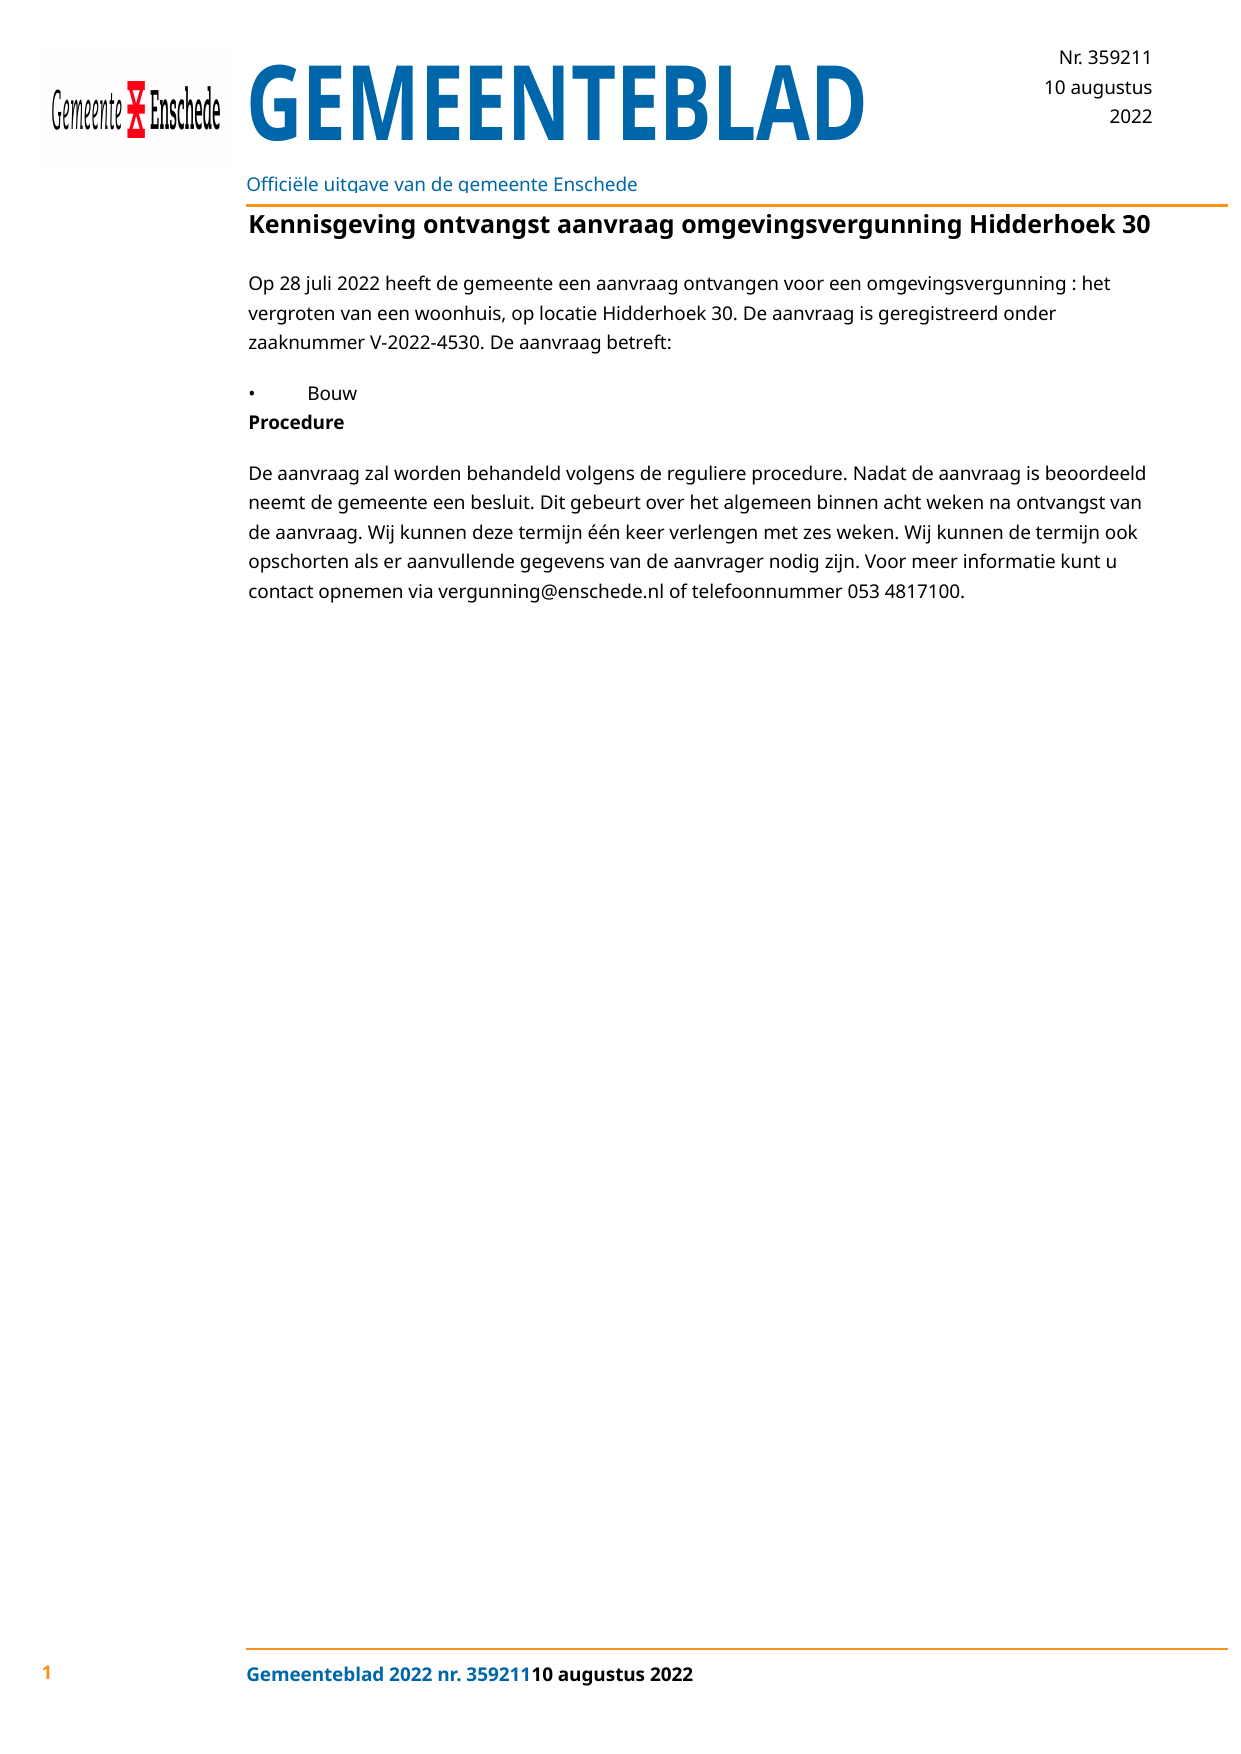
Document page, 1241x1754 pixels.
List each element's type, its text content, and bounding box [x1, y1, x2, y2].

text Kennisgeving ontvangst aanvraag omgevingsvergunning Hidderhoek 30 [248, 207, 1152, 241]
list Bouw [248, 380, 1152, 406]
text Op 28 juli 2022 heeft de gemeente een aanvraag ontvangen voor een omgevingsvergunning : het vergroten van een woonhuis, op locatie Hidderhoek 30. De aanvraag is geregistreerd onder zaaknummer V-2022-4530. De aanvraag betreft: [248, 270, 1152, 355]
text Procedure [248, 409, 1152, 435]
text De aanvraag zal worden behandeld volgens de reguliere procedure. Nadat de aanvraag is beoordeeld neemt de gemeente een besluit. Dit gebeurt over het algemeen binnen acht weken na ontvangst van de aanvraag. Wij kunnen deze termijn één keer verlengen met zes weken. Wij kunnen de termijn ook opschorten als er aanvullende gegevens van de aanvrager nodig zijn. Voor meer informatie kunt u contact opnemen via vergunning@enschede.nl of telefoonnummer 053 4817100. [248, 460, 1152, 604]
picture [41, 47, 231, 172]
